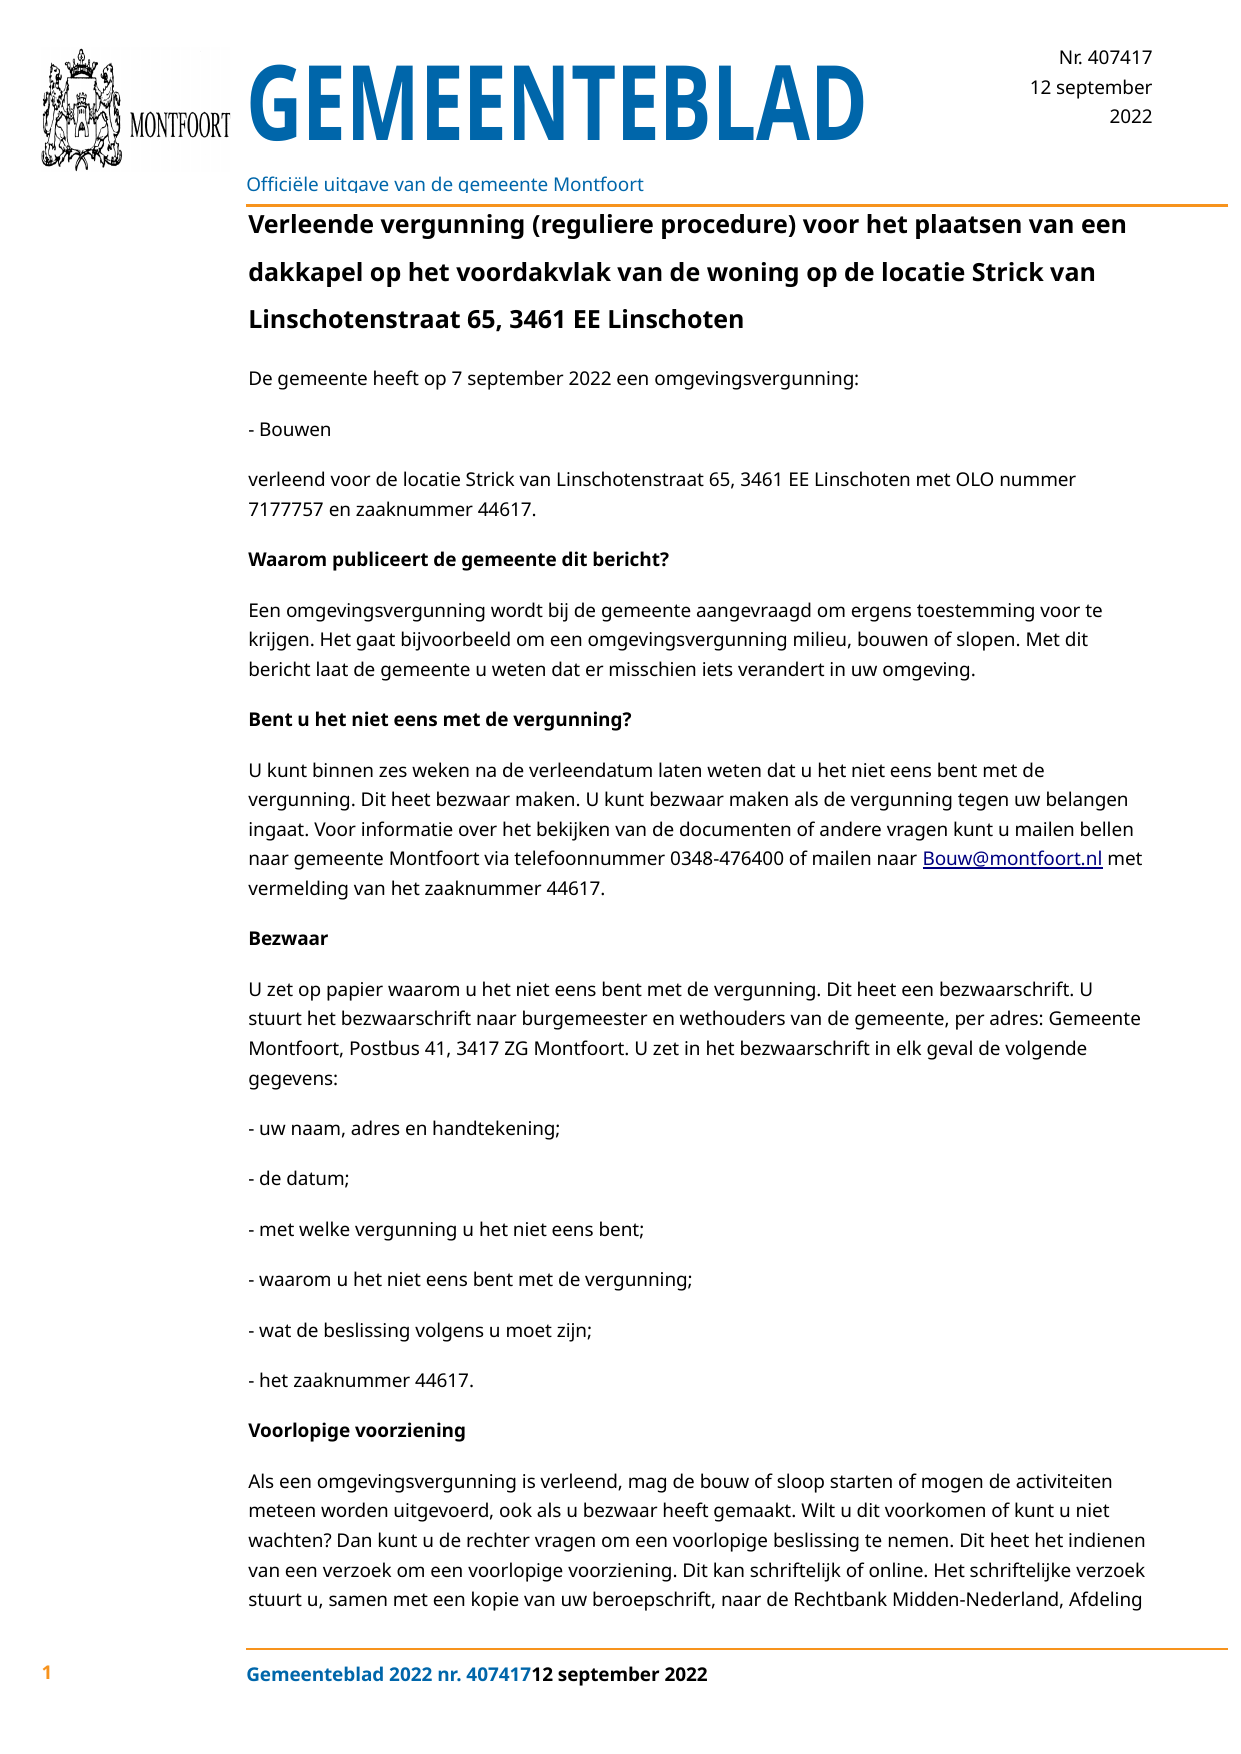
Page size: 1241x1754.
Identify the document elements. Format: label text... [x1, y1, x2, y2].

text U kunt binnen zes weken na de verleendatum laten weten dat u het niet eens bent met de vergunning. Dit heet bezwaar maken. U kunt bezwaar maken als de vergunning tegen uw belangen ingaat. Voor informatie over het bekijken van de documenten of andere vragen kunt u mailen bellen naar gemeente Montfoort via telefoonnummer 0348-476400 of mailen naar Bouw@montfoort.nl met vermelding van het zaaknummer 44617. [248, 757, 1152, 901]
text Verleende vergunning (reguliere procedure) voor het plaatsen van een dakkapel op het voordakvlak van de woning op de locatie Strick van Linschotenstraat 65, 3461 EE Linschoten [248, 207, 1152, 336]
text - Bouwen [248, 416, 1152, 442]
text - de datum; [248, 1166, 1152, 1191]
text verleend voor de locatie Strick van Linschotenstraat 65, 3461 EE Linschoten met OLO nummer 7177757 en zaaknummer 44617. [248, 466, 1152, 522]
text Als een omgevingsvergunning is verleend, mag de bouw of sloop starten of mogen de activiteiten meteen worden uitgevoerd, ook als u bezwaar heeft gemaakt. Wilt u dit voorkomen of kunt u niet wachten? Dan kunt u de rechter vragen om een voorlopige beslissing te nemen. Dit heet het indienen van een verzoek om een voorlopige voorziening. Dit kan schriftelijk of online. Het schriftelijke verzoek stuurt u, samen met een kopie van uw beroepschrift, naar de Rechtbank Midden-Nederland, Afdeling [248, 1468, 1152, 1612]
text Voorlopige voorziening [248, 1418, 1152, 1443]
text - waarom u het niet eens bent met de vergunning; [248, 1266, 1152, 1292]
text De gemeente heeft op 7 september 2022 een omgevingsvergunning: [248, 366, 1152, 391]
text Waarom publiceert de gemeente dit bericht? [248, 546, 1152, 572]
text Bent u het niet eens met de vergunning? [248, 706, 1152, 732]
text - wat de beslissing volgens u moet zijn; [248, 1317, 1152, 1342]
text Een omgevingsvergunning wordt bij de gemeente aangevraagd om ergens toestemming voor te krijgen. Het gaat bijvoorbeeld om een omgevingsvergunning milieu, bouwen of slopen. Met dit bericht laat de gemeente u weten dat er misschien iets verandert in uw omgeving. [248, 597, 1152, 682]
text - het zaaknummer 44617. [248, 1367, 1152, 1393]
text Bezwaar [248, 926, 1152, 951]
text U zet op papier waarom u het niet eens bent met de vergunning. Dit heet een bezwaarschrift. U stuurt het bezwaarschrift naar burgemeester en wethouders van de gemeente, per adres: Gemeente Montfoort, Postbus 41, 3417 ZG Montfoort. U zet in het bezwaarschrift in elk geval de volgende gegevens: [248, 976, 1152, 1090]
text - uw naam, adres en handtekening; [248, 1115, 1152, 1141]
picture [41, 47, 231, 172]
text - met welke vergunning u het niet eens bent; [248, 1216, 1152, 1242]
